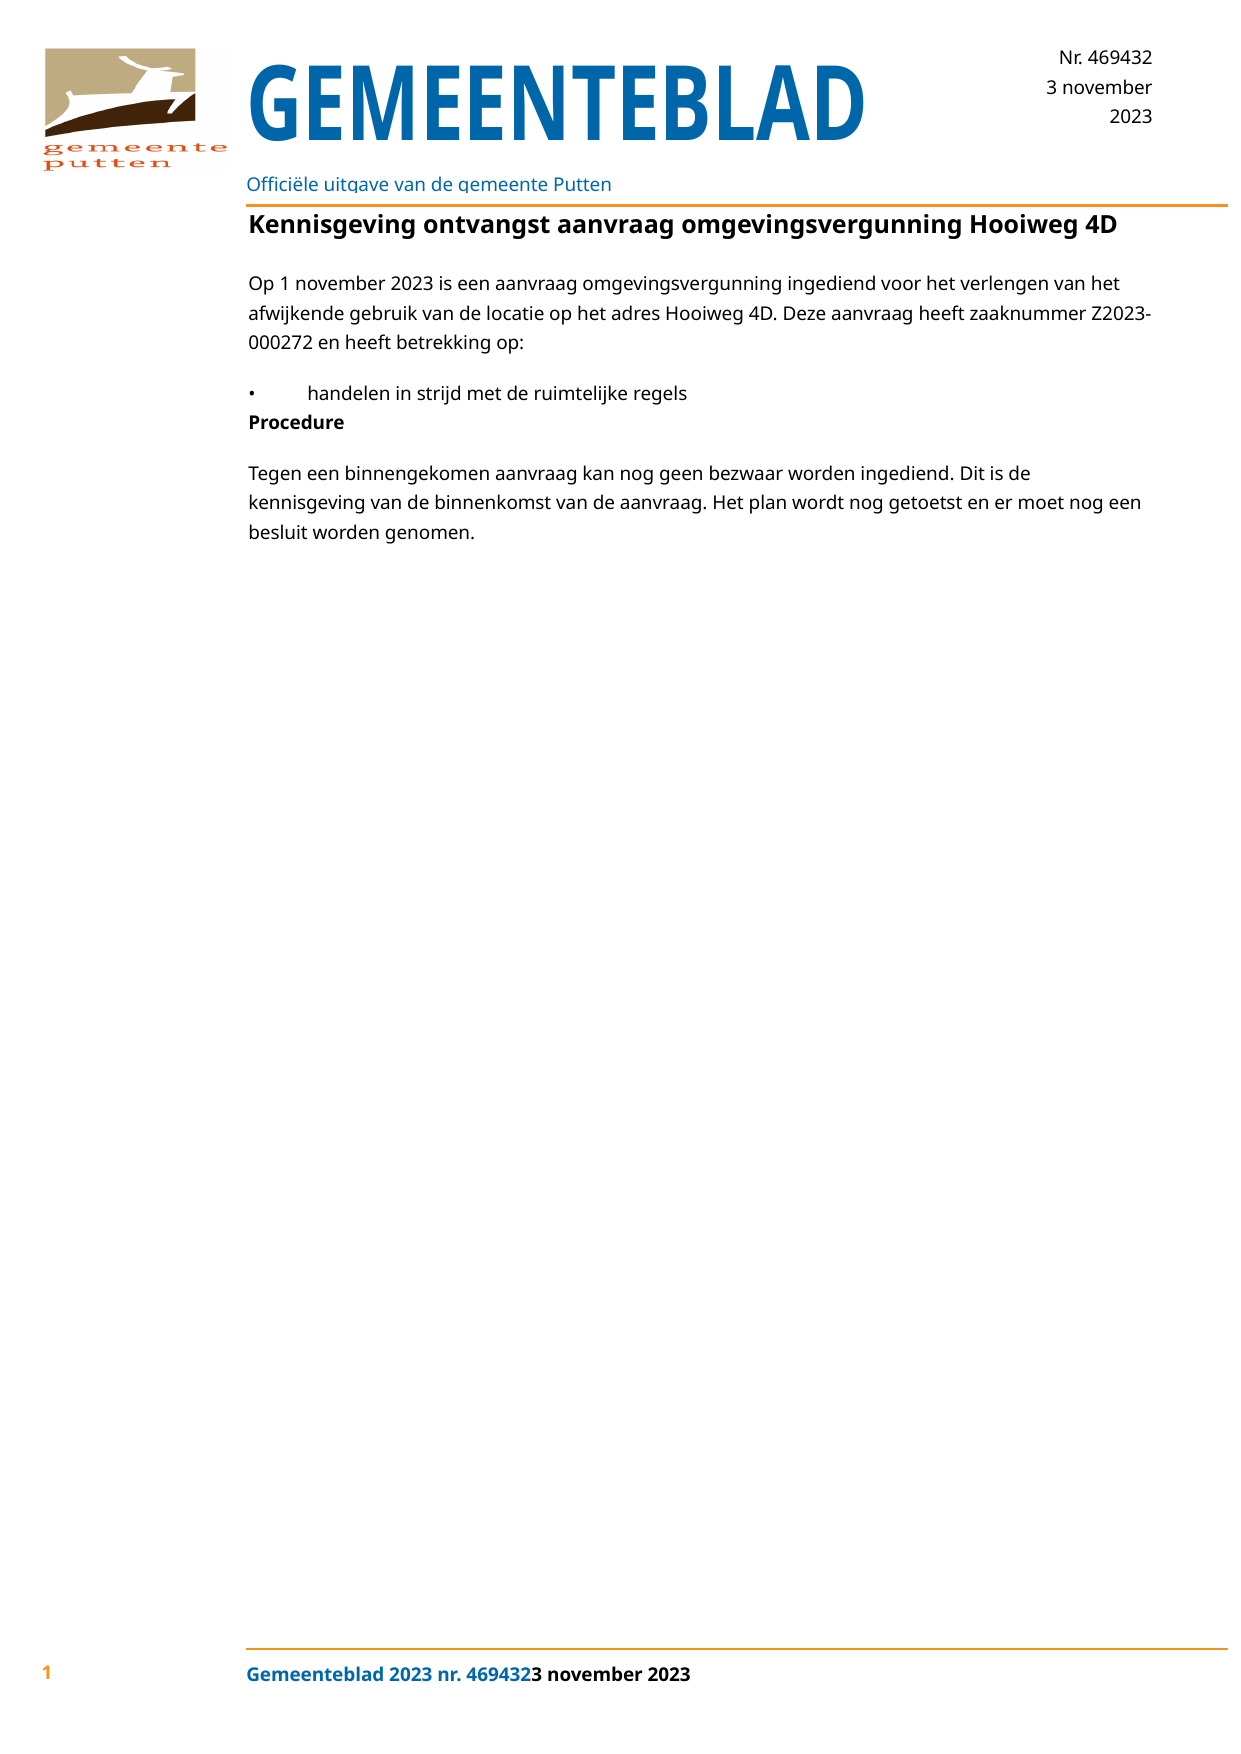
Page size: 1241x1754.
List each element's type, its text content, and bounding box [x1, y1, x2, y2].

picture [41, 47, 231, 172]
text Tegen een binnengekomen aanvraag kan nog geen bezwaar worden ingediend. Dit is de kennisgeving van de binnenkomst van de aanvraag. Het plan wordt nog getoetst en er moet nog een besluit worden genomen. [248, 460, 1152, 545]
text Kennisgeving ontvangst aanvraag omgevingsvergunning Hooiweg 4D [248, 207, 1152, 241]
list handelen in strijd met de ruimtelijke regels [248, 380, 1152, 406]
text Op 1 november 2023 is een aanvraag omgevingsvergunning ingediend voor het verlengen van het afwijkende gebruik van de locatie op het adres Hooiweg 4D. Deze aanvraag heeft zaaknummer Z2023-000272 en heeft betrekking op: [248, 270, 1152, 355]
text Procedure [248, 409, 1152, 435]
